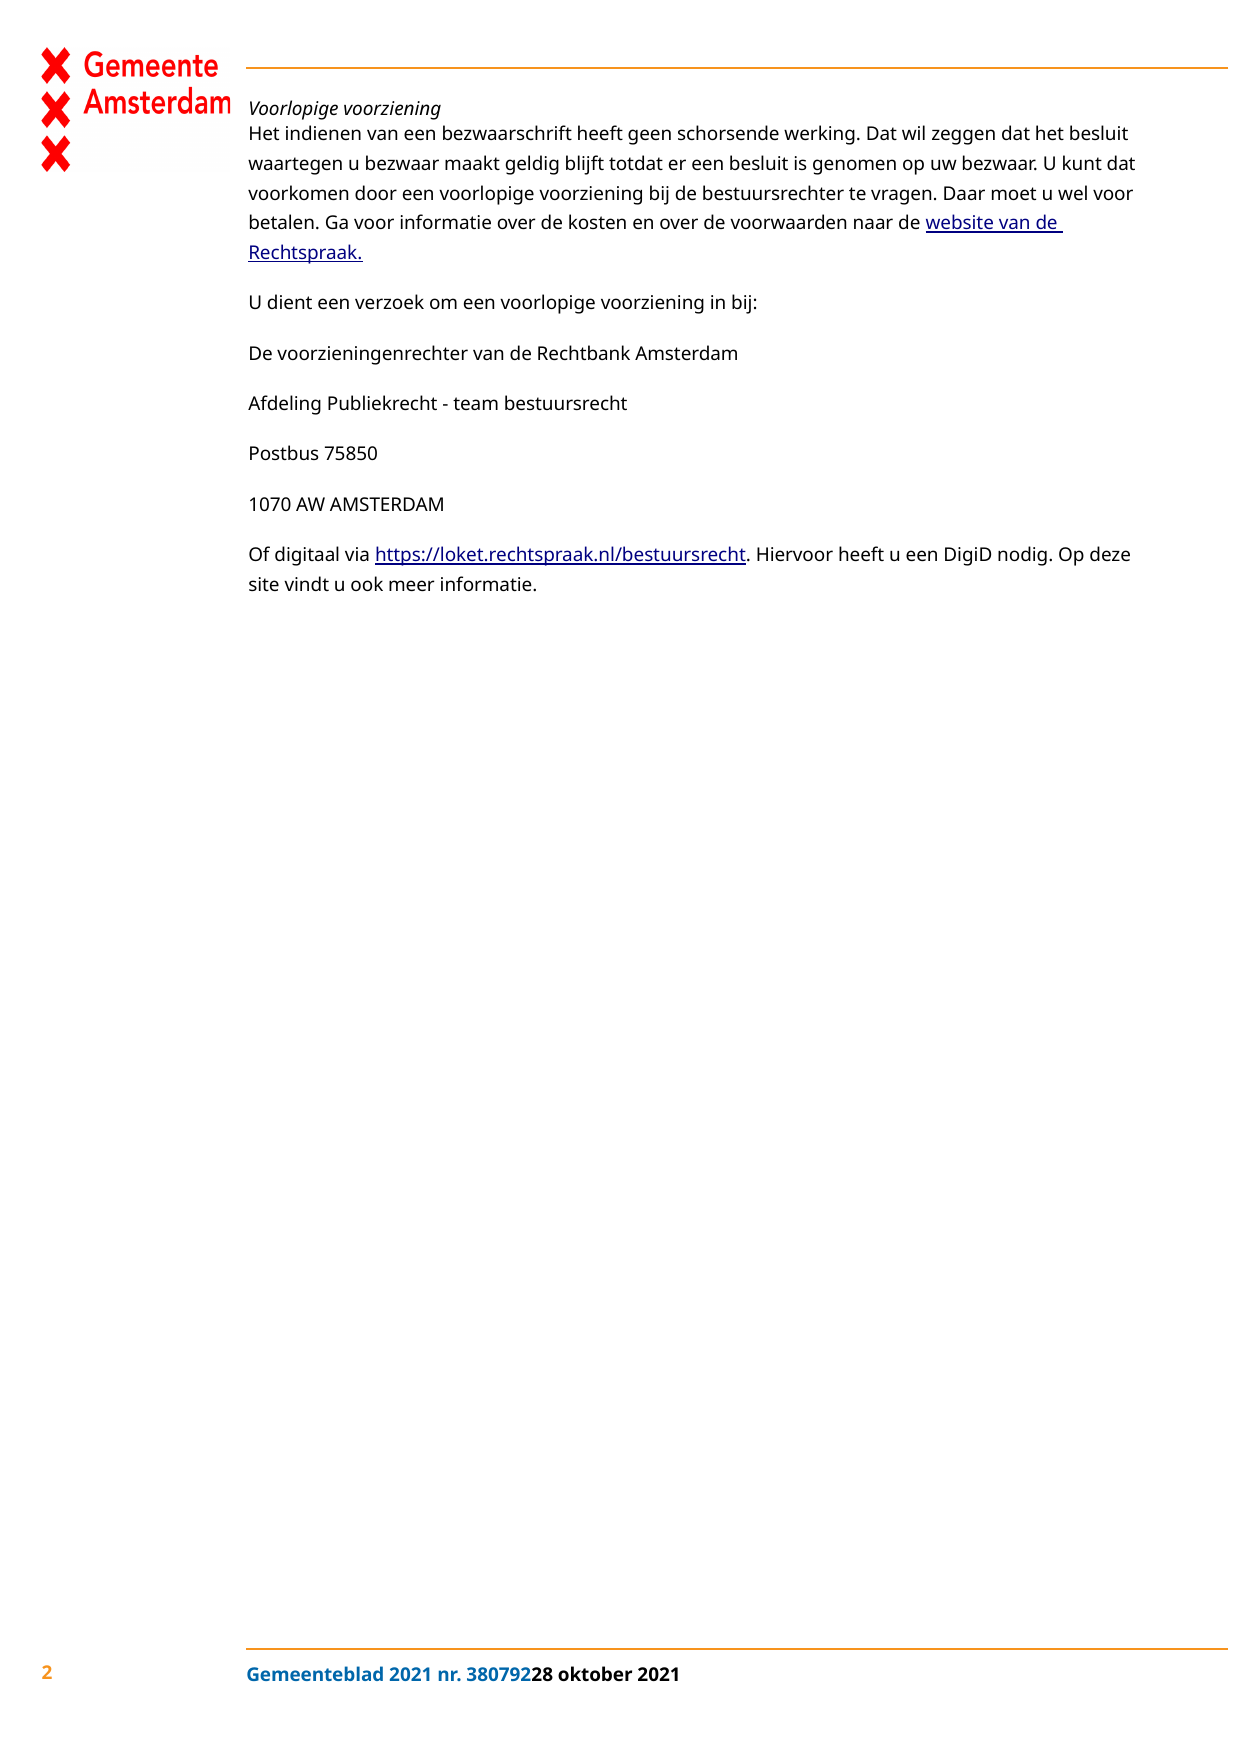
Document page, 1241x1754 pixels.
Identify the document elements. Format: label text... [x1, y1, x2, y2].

picture [41, 47, 231, 172]
text De voorzieningenrechter van de Rechtbank Amsterdam [248, 340, 1152, 365]
text Afdeling Publiekrecht - team bestuursrecht [248, 390, 1152, 416]
text 1070 AW AMSTERDAM [248, 491, 1152, 517]
text Postbus 75850 [248, 441, 1152, 466]
text Het indienen van een bezwaarschrift heeft geen schorsende werking. Dat wil zeggen dat het besluit waartegen u bezwaar maakt geldig blijft totdat er een besluit is genomen op uw bezwaar. U kunt dat voorkomen door een voorlopige voorziening bij de bestuursrechter te vragen. Daar moet u wel voor betalen. Ga voor informatie over de kosten en over de voorwaarden naar de website van de Rechtspraak. [248, 121, 1152, 264]
text U dient een verzoek om een voorlopige voorziening in bij: [248, 289, 1152, 315]
text Voorlopige voorziening [248, 95, 1152, 121]
text Of digitaal via https://loket.rechtspraak.nl/bestuursrecht. Hiervoor heeft u een DigiD nodig. Op deze site vindt u ook meer informatie. [248, 541, 1152, 597]
